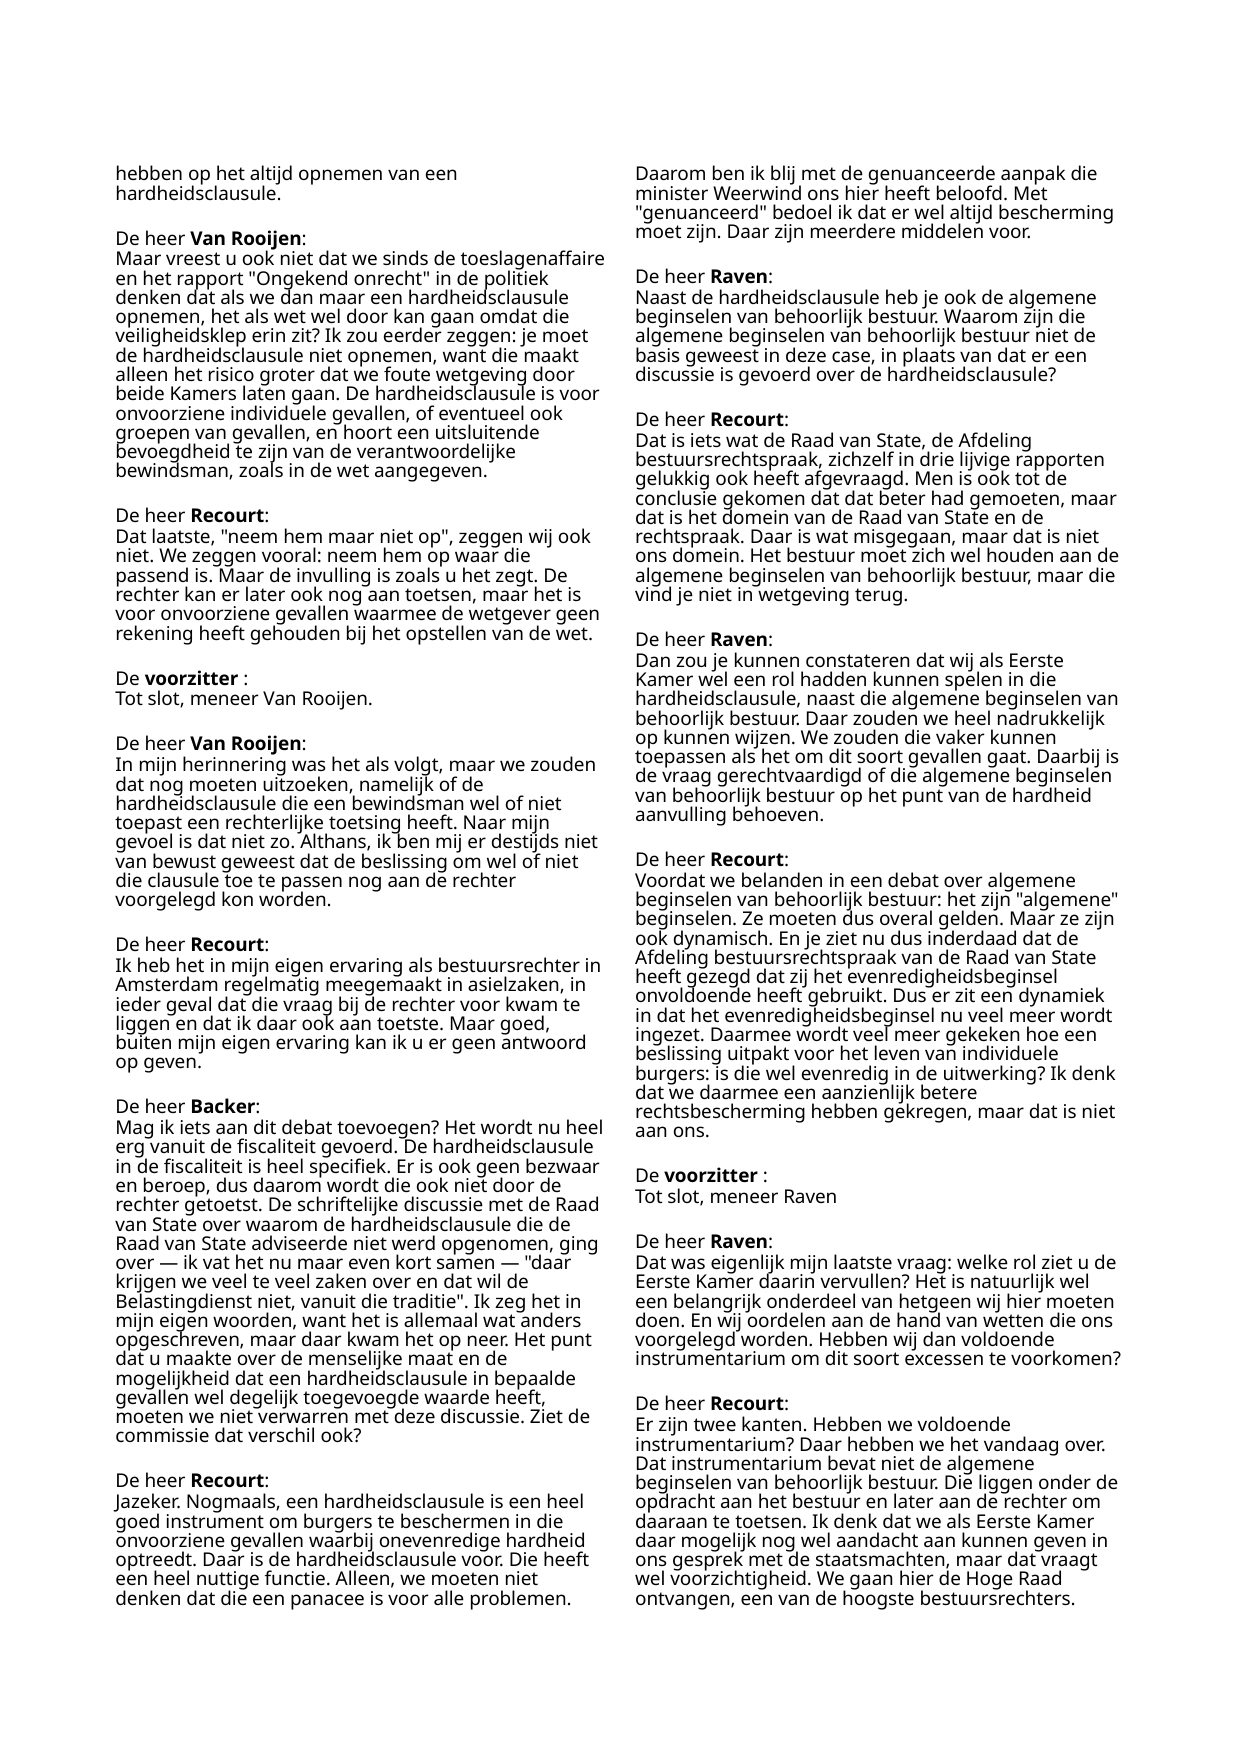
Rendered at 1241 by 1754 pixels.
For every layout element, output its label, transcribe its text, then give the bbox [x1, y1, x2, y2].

text De heer Recourt: [635, 1391, 1125, 1416]
text Tot slot, meneer Van Rooijen. [115, 690, 605, 710]
text Dat was eigenlijk mijn laatste vraag: welke rol ziet u de Eerste Kamer daarin vervullen? Het is natuurlijk wel een belangrijk onderdeel van hetgeen wij hier moeten doen. En wij oordelen aan de hand van wetten die ons voorgelegd worden. Hebben wij dan voldoende instrumentarium om dit soort excessen te voorkomen? [635, 1254, 1125, 1370]
text Er zijn twee kanten. Hebben we voldoende instrumentarium? Daar hebben we het vandaag over. Dat instrumentarium bevat niet de algemene beginselen van behoorlijk bestuur. Die liggen onder de opdracht aan het bestuur en later aan de rechter om daaraan te toetsen. Ik denk dat we als Eerste Kamer daar mogelijk nog wel aandacht aan kunnen geven in ons gesprek met de staatsmachten, maar dat vraagt wel voorzichtigheid. We gaan hier de Hoge Raad ontvangen, een van de hoogste bestuursrechters. [635, 1416, 1125, 1609]
text Tot slot, meneer Raven [635, 1188, 1125, 1207]
text hebben op het altijd opnemen van een hardheidsclausule. [115, 165, 605, 204]
text De heer Recourt: [635, 406, 1125, 432]
text Naast de hardheidsclausule heb je ook de algemene beginselen van behoorlijk bestuur. Waarom zijn die algemene beginselen van behoorlijk bestuur niet de basis geweest in deze case, in plaats van dat er een discussie is gevoerd over de hardheidsclausule? [635, 289, 1125, 385]
text Mag ik iets aan dit debat toevoegen? Het wordt nu heel erg vanuit de fiscaliteit gevoerd. De hardheidsclausule in de fiscaliteit is heel specifiek. Er is ook geen bezwaar en beroep, dus daarom wordt die ook niet door de rechter getoetst. De schriftelijke discussie met de Raad van State over waarom de hardheidsclausule die de Raad van State adviseerde niet werd opgenomen, ging over — ik vat het nu maar even kort samen — "daar krijgen we veel te veel zaken over en dat wil de Belastingdienst niet, vanuit die traditie". Ik zeg het in mijn eigen woorden, want het is allemaal wat anders opgeschreven, maar daar kwam het op neer. Het punt dat u maakte over de menselijke maat en de mogelijkheid dat een hardheidsclausule in bepaalde gevallen wel degelijk toegevoegde waarde heeft, moeten we niet verwarren met deze discussie. Ziet de commissie dat verschil ook? [115, 1119, 605, 1447]
text De heer Raven: [635, 263, 1125, 289]
text Dat laatste, "neem hem maar niet op", zeggen wij ook niet. We zeggen vooral: neem hem op waar die passend is. Maar de invulling is zoals u het zegt. De rechter kan er later ook nog aan toetsen, maar het is voor onvoorziene gevallen waarmee de wetgever geen rekening heeft gehouden bij het opstellen van de wet. [115, 528, 605, 644]
text Dan zou je kunnen constateren dat wij als Eerste Kamer wel een rol hadden kunnen spelen in die hardheidsclausule, naast die algemene beginselen van behoorlijk bestuur. Daar zouden we heel nadrukkelijk op kunnen wijzen. We zouden die vaker kunnen toepassen als het om dit soort gevallen gaat. Daarbij is de vraag gerechtvaardigd of die algemene beginselen van behoorlijk bestuur op het punt van de hardheid aanvulling behoeven. [635, 652, 1125, 825]
text De heer Raven: [635, 626, 1125, 652]
text Daarom ben ik blij met de genuanceerde aanpak die minister Weerwind ons hier heeft beloofd. Met "genuanceerd" bedoel ik dat er wel altijd bescherming moet zijn. Daar zijn meerdere middelen voor. [635, 165, 1125, 242]
text Voordat we belanden in een debat over algemene beginselen van behoorlijk bestuur: het zijn "algemene" beginselen. Ze moeten dus overal gelden. Maar ze zijn ook dynamisch. En je ziet nu dus inderdaad dat de Afdeling bestuursrechtspraak van de Raad van State heeft gezegd dat zij het evenredigheidsbeginsel onvoldoende heeft gebruikt. Dus er zit een dynamiek in dat het evenredigheidsbeginsel nu veel meer wordt ingezet. Daarmee wordt veel meer gekeken hoe een beslissing uitpakt voor het leven van individuele burgers: is die wel evenredig in de uitwerking? Ik denk dat we daarmee een aanzienlijk betere rechtsbescherming hebben gekregen, maar dat is niet aan ons. [635, 872, 1125, 1142]
text De heer Recourt: [115, 1468, 605, 1493]
text De voorzitter : [635, 1162, 1125, 1188]
text De heer Recourt: [635, 846, 1125, 872]
text In mijn herinnering was het als volgt, maar we zouden dat nog moeten uitzoeken, namelijk of de hardheidsclausule die een bewindsman wel of niet toepast een rechterlijke toetsing heeft. Naar mijn gevoel is dat niet zo. Althans, ik ben mij er destijds niet van bewust geweest dat de beslissing om wel of niet die clausule toe te passen nog aan de rechter voorgelegd kon worden. [115, 756, 605, 910]
text De heer Backer: [115, 1093, 605, 1119]
text De heer Van Rooijen: [115, 225, 605, 250]
text Jazeker. Nogmaals, een hardheidsclausule is een heel goed instrument om burgers te beschermen in die onvoorziene gevallen waarbij onevenredige hardheid optreedt. Daar is de hardheidsclausule voor. Die heeft een heel nuttige functie. Alleen, we moeten niet denken dat die een panacee is voor alle problemen. [115, 1493, 605, 1609]
text Maar vreest u ook niet dat we sinds de toeslagenaffaire en het rapport "Ongekend onrecht" in de politiek denken dat als we dan maar een hardheidsclausule opnemen, het als wet wel door kan gaan omdat die veiligheidsklep erin zit? Ik zou eerder zeggen: je moet de hardheidsclausule niet opnemen, want die maakt alleen het risico groter dat we foute wetgeving door beide Kamers laten gaan. De hardheidsclausule is voor onvoorziene individuele gevallen, of eventueel ook groepen van gevallen, en hoort een uitsluitende bevoegdheid te zijn van de verantwoordelijke bewindsman, zoals in de wet aangegeven. [115, 250, 605, 482]
text De heer Recourt: [115, 502, 605, 528]
text De voorzitter : [115, 665, 605, 690]
text De heer Raven: [635, 1228, 1125, 1254]
text Ik heb het in mijn eigen ervaring als bestuursrechter in Amsterdam regelmatig meegemaakt in asielzaken, in ieder geval dat die vraag bij de rechter voor kwam te liggen en dat ik daar ook aan toetste. Maar goed, buiten mijn eigen ervaring kan ik u er geen antwoord op geven. [115, 957, 605, 1073]
text Dat is iets wat de Raad van State, de Afdeling bestuursrechtspraak, zichzelf in drie lijvige rapporten gelukkig ook heeft afgevraagd. Men is ook tot de conclusie gekomen dat dat beter had gemoeten, maar dat is het domein van de Raad van State en de rechtspraak. Daar is wat misgegaan, maar dat is niet ons domein. Het bestuur moet zich wel houden aan de algemene beginselen van behoorlijk bestuur, maar die vind je niet in wetgeving terug. [635, 432, 1125, 605]
text De heer Recourt: [115, 931, 605, 957]
text De heer Van Rooijen: [115, 731, 605, 756]
